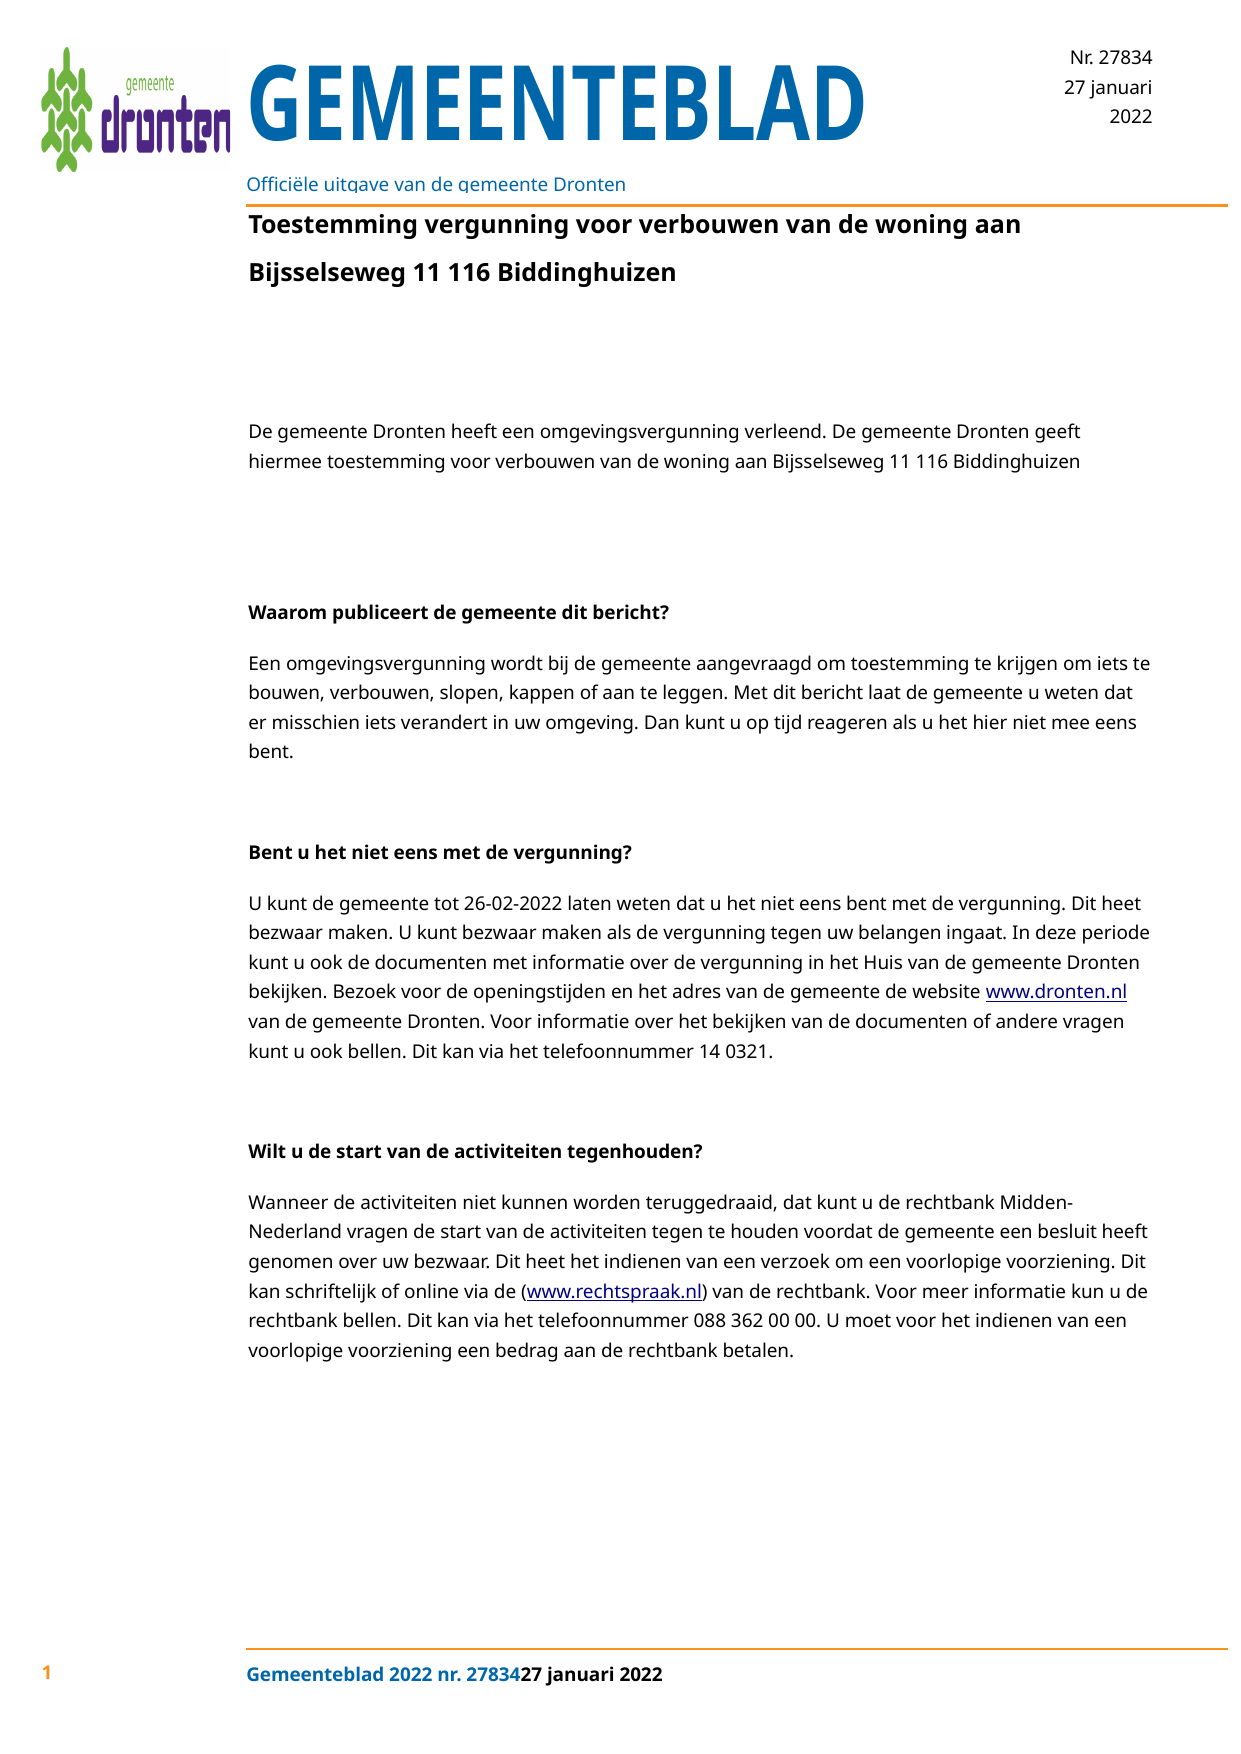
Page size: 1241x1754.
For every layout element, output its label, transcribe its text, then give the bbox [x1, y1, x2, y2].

text Bent u het niet eens met de vergunning? [248, 839, 1152, 865]
text Waarom publiceert de gemeente dit bericht? [248, 599, 1152, 625]
picture [41, 47, 231, 172]
text De gemeente Dronten heeft een omgevingsvergunning verleend. De gemeente Dronten geeft hiermee toestemming voor verbouwen van de woning aan Bijsselseweg 11 116 Biddinghuizen [248, 419, 1152, 474]
text Toestemming vergunning voor verbouwen van de woning aan Bijsselseweg 11 116 Biddinghuizen [248, 207, 1152, 288]
text Een omgevingsvergunning wordt bij de gemeente aangevraagd om toestemming te krijgen om iets te bouwen, verbouwen, slopen, kappen of aan te leggen. Met dit bericht laat de gemeente u weten dat er misschien iets verandert in uw omgeving. Dan kunt u op tijd reageren als u het hier niet mee eens bent. [248, 650, 1152, 764]
text Wanneer de activiteiten niet kunnen worden teruggedraaid, dat kunt u de rechtbank Midden-Nederland vragen de start van de activiteiten tegen te houden voordat de gemeente een besluit heeft genomen over uw bezwaar. Dit heet het indienen van een verzoek om een voorlopige voorziening. Dit kan schriftelijk of online via de (www.rechtspraak.nl) van de rechtbank. Voor meer informatie kun u de rechtbank bellen. Dit kan via het telefoonnummer 088 362 00 00. U moet voor het indienen van een voorlopige voorziening een bedrag aan de rechtbank betalen. [248, 1189, 1152, 1363]
text U kunt de gemeente tot 26-02-2022 laten weten dat u het niet eens bent met de vergunning. Dit heet bezwaar maken. U kunt bezwaar maken als de vergunning tegen uw belangen ingaat. In deze periode kunt u ook de documenten met informatie over de vergunning in het Huis van de gemeente Dronten bekijken. Bezoek voor de openingstijden en het adres van de gemeente de website www.dronten.nl van de gemeente Dronten. Voor informatie over het bekijken van de documenten of andere vragen kunt u ook bellen. Dit kan via het telefoonnummer 14 0321. [248, 890, 1152, 1064]
text Wilt u de start van de activiteiten tegenhouden? [248, 1139, 1152, 1164]
